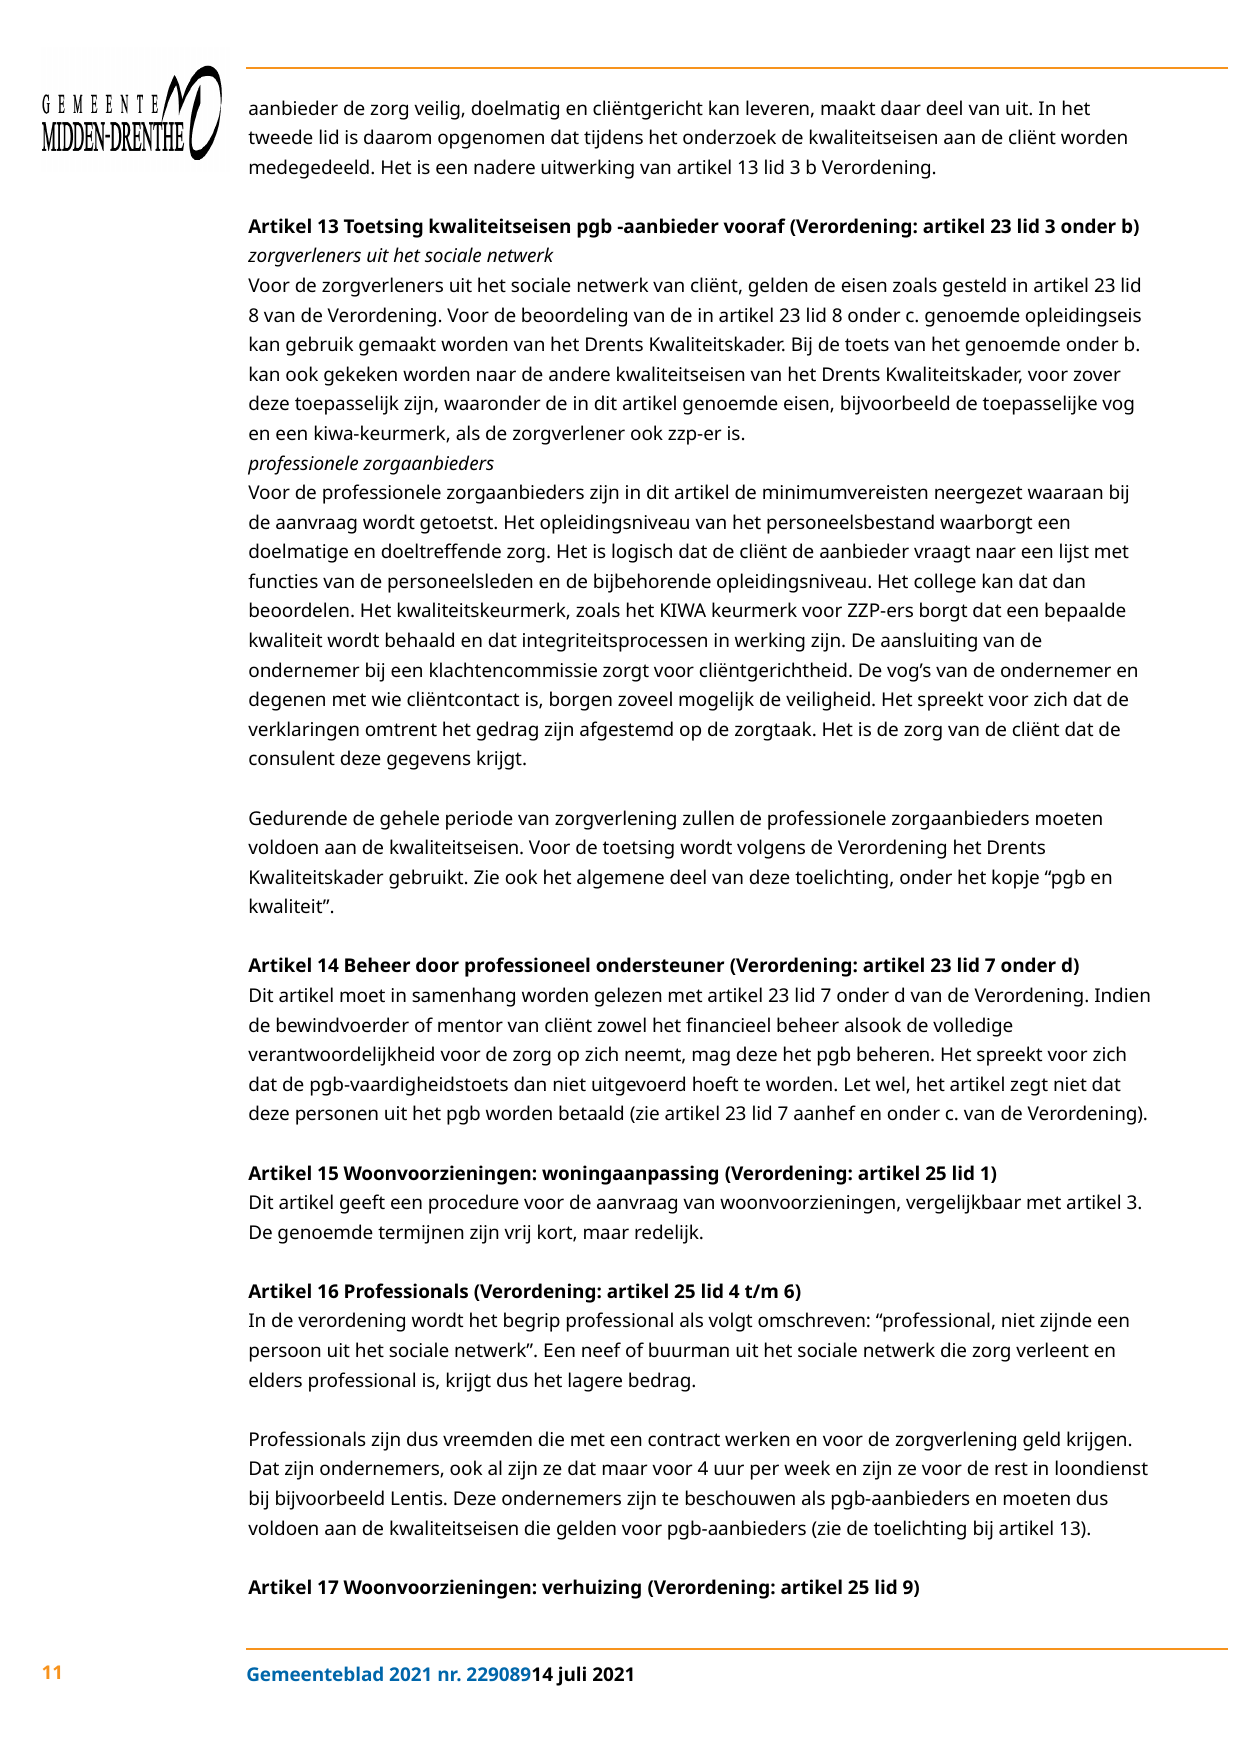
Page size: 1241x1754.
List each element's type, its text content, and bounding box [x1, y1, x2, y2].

text Dit artikel geeft een procedure voor de aanvraag van woonvoorzieningen, vergelijkbaar met artikel 3. De genoemde termijnen zijn vrij kort, maar redelijk. [248, 1189, 1152, 1245]
picture [41, 47, 231, 172]
text Dit artikel moet in samenhang worden gelezen met artikel 23 lid 7 onder d van de Verordening. Indien de bewindvoerder of mentor van cliënt zowel het financieel beheer alsook de volledige verantwoordelijkheid voor de zorg op zich neemt, mag deze het pgb beheren. Het spreekt voor zich dat de pgb-vaardigheidstoets dan niet uitgevoerd hoeft te worden. Let wel, het artikel zegt niet dat deze personen uit het pgb worden betaald (zie artikel 23 lid 7 aanhef en onder c. van de Verordening). [248, 982, 1152, 1126]
text Voor de zorgverleners uit het sociale netwerk van cliënt, gelden de eisen zoals gesteld in artikel 23 lid 8 van de Verordening. Voor de beoordeling van de in artikel 23 lid 8 onder c. genoemde opleidingseis kan gebruik gemaakt worden van het Drents Kwaliteitskader. Bij de toets van het genoemde onder b. kan ook gekeken worden naar de andere kwaliteitseisen van het Drents Kwaliteitskader, voor zover deze toepasselijk zijn, waaronder de in dit artikel genoemde eisen, bijvoorbeeld de toepasselijke vog en een kiwa-keurmerk, als de zorgverlener ook zzp-er is. [248, 272, 1152, 446]
text professionele zorgaanbieders [248, 450, 1152, 476]
text Voor de professionele zorgaanbieders zijn in dit artikel de minimumvereisten neergezet waaraan bij de aanvraag wordt getoetst. Het opleidingsniveau van het personeelsbestand waarborgt een doelmatige en doeltreffende zorg. Het is logisch dat de cliënt de aanbieder vraagt naar een lijst met functies van de personeelsleden en de bijbehorende opleidingsniveau. Het college kan dat dan beoordelen. Het kwaliteitskeurmerk, zoals het KIWA keurmerk voor ZZP-ers borgt dat een bepaalde kwaliteit wordt behaald en dat integriteitsprocessen in werking zijn. De aansluiting van de ondernemer bij een klachtencommissie zorgt voor cliëntgerichtheid. De vog’s van de ondernemer en degenen met wie cliëntcontact is, borgen zoveel mogelijk de veiligheid. Het spreekt voor zich dat de verklaringen omtrent het gedrag zijn afgestemd op de zorgtaak. Het is de zorg van de cliënt dat de consulent deze gegevens krijgt. [248, 479, 1152, 771]
text Artikel 15 Woonvoorzieningen: woningaanpassing (Verordening: artikel 25 lid 1) [248, 1160, 1152, 1186]
text aanbieder de zorg veilig, doelmatig en cliëntgericht kan leveren, maakt daar deel van uit. In het tweede lid is daarom opgenomen dat tijdens het onderzoek de kwaliteitseisen aan de cliënt worden medegedeeld. Het is een nadere uitwerking van artikel 13 lid 3 b Verordening. [248, 95, 1152, 180]
text Gedurende de gehele periode van zorgverlening zullen de professionele zorgaanbieders moeten voldoen aan de kwaliteitseisen. Voor de toetsing wordt volgens de Verordening het Drents Kwaliteitskader gebruikt. Zie ook het algemene deel van deze toelichting, onder het kopje “pgb en kwaliteit”. [248, 805, 1152, 919]
text Professionals zijn dus vreemden die met een contract werken en voor de zorgverlening geld krijgen. Dat zijn ondernemers, ook al zijn ze dat maar voor 4 uur per week en zijn ze voor de rest in loondienst bij bijvoorbeeld Lentis. Deze ondernemers zijn te beschouwen als pgb-aanbieders en moeten dus voldoen aan de kwaliteitseisen die gelden voor pgb-aanbieders (zie de toelichting bij artikel 13). [248, 1426, 1152, 1541]
text Artikel 14 Beheer door professioneel ondersteuner (Verordening: artikel 23 lid 7 onder d) [248, 953, 1152, 978]
text zorgverleners uit het sociale netwerk [248, 243, 1152, 268]
text Artikel 16 Professionals (Verordening: artikel 25 lid 4 t/m 6) [248, 1278, 1152, 1304]
text Artikel 17 Woonvoorzieningen: verhuizing (Verordening: artikel 25 lid 9) [248, 1574, 1152, 1600]
text Artikel 13 Toetsing kwaliteitseisen pgb -aanbieder vooraf (Verordening: artikel 23 lid 3 onder b) [248, 213, 1152, 239]
text In de verordening wordt het begrip professional als volgt omschreven: “professional, niet zijnde een persoon uit het sociale netwerk”. Een neef of buurman uit het sociale netwerk die zorg verleent en elders professional is, krijgt dus het lagere bedrag. [248, 1308, 1152, 1393]
